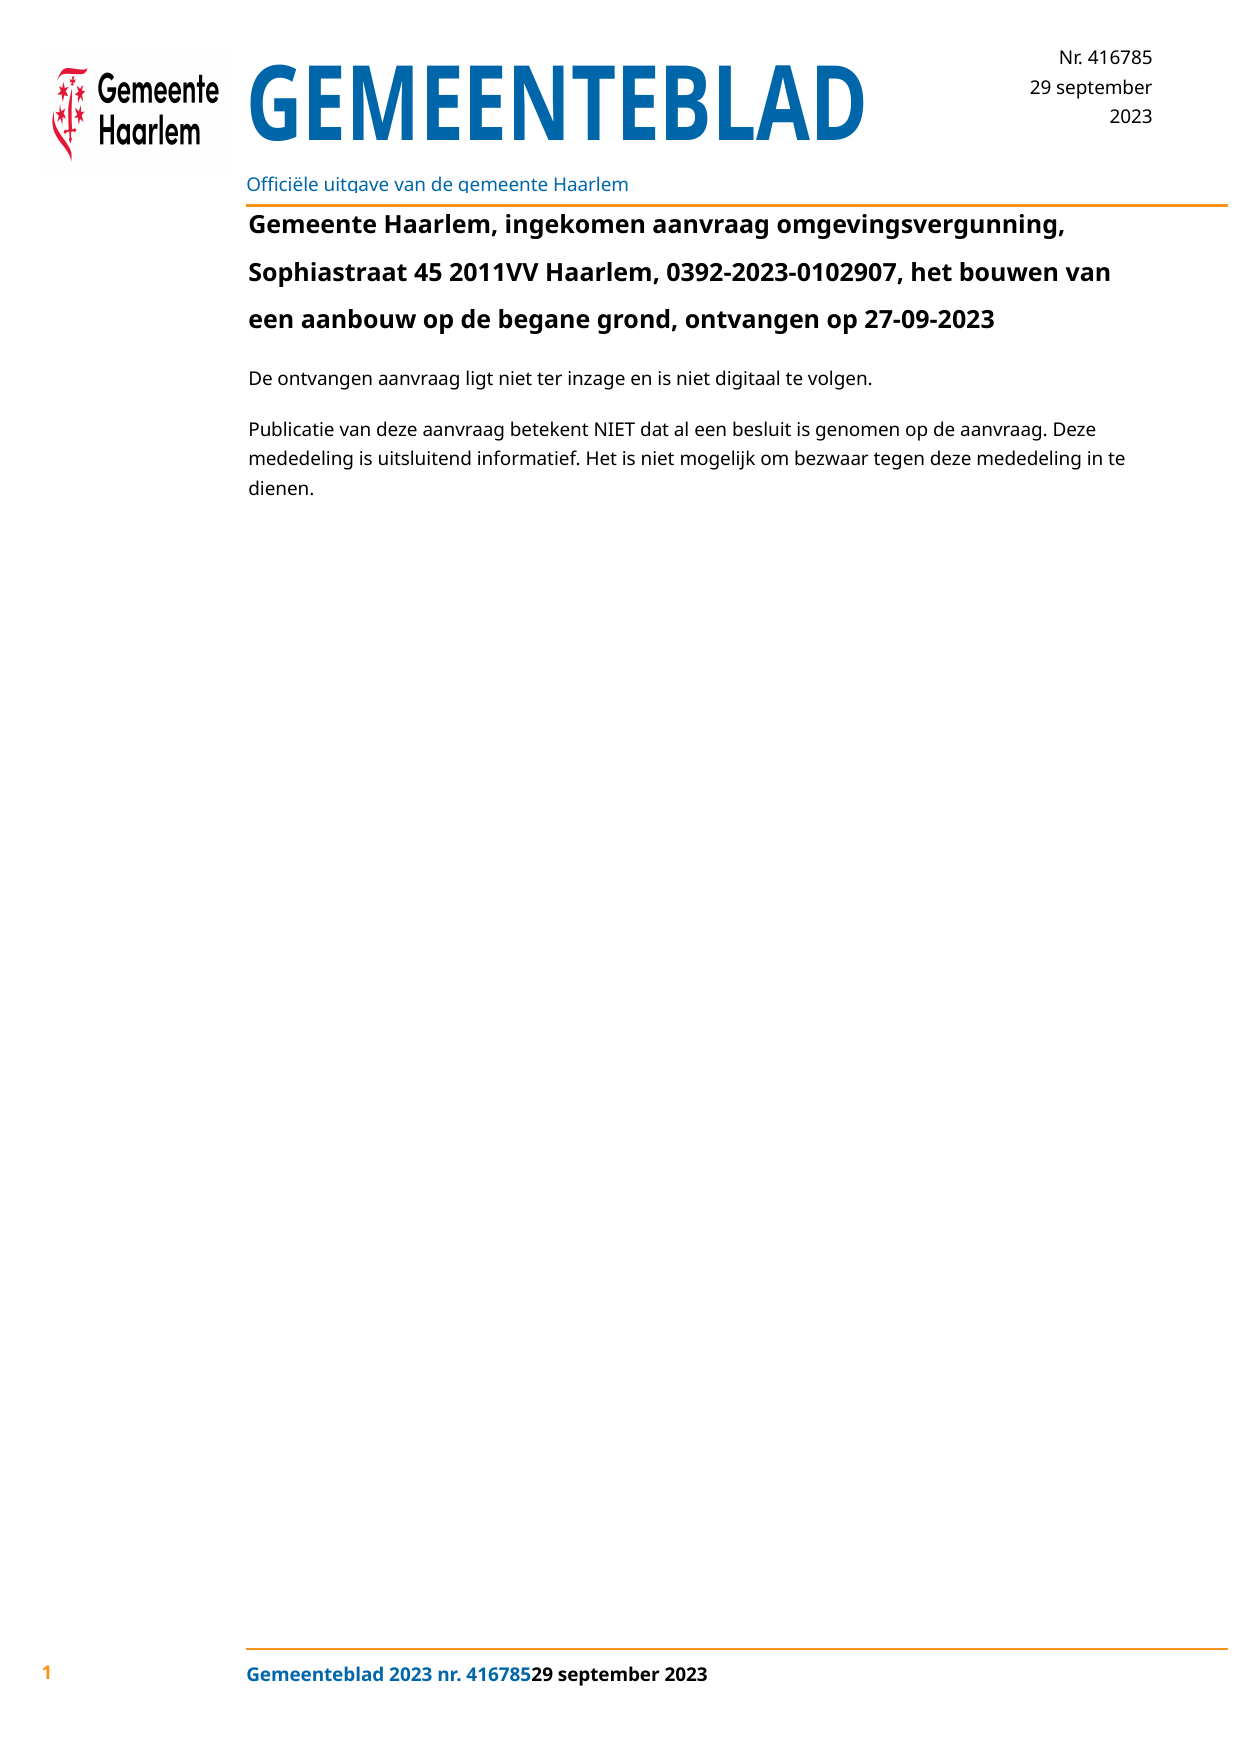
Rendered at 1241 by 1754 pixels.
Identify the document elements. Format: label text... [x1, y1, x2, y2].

text Gemeente Haarlem, ingekomen aanvraag omgevingsvergunning, Sophiastraat 45 2011VV Haarlem, 0392-2023-0102907, het bouwen van een aanbouw op de begane grond, ontvangen op 27-09-2023 [248, 207, 1152, 336]
text De ontvangen aanvraag ligt niet ter inzage en is niet digitaal te volgen. [248, 366, 1152, 391]
picture [41, 47, 231, 172]
text Publicatie van deze aanvraag betekent NIET dat al een besluit is genomen op de aanvraag. Deze mededeling is uitsluitend informatief. Het is niet mogelijk om bezwaar tegen deze mededeling in te dienen. [248, 416, 1152, 501]
